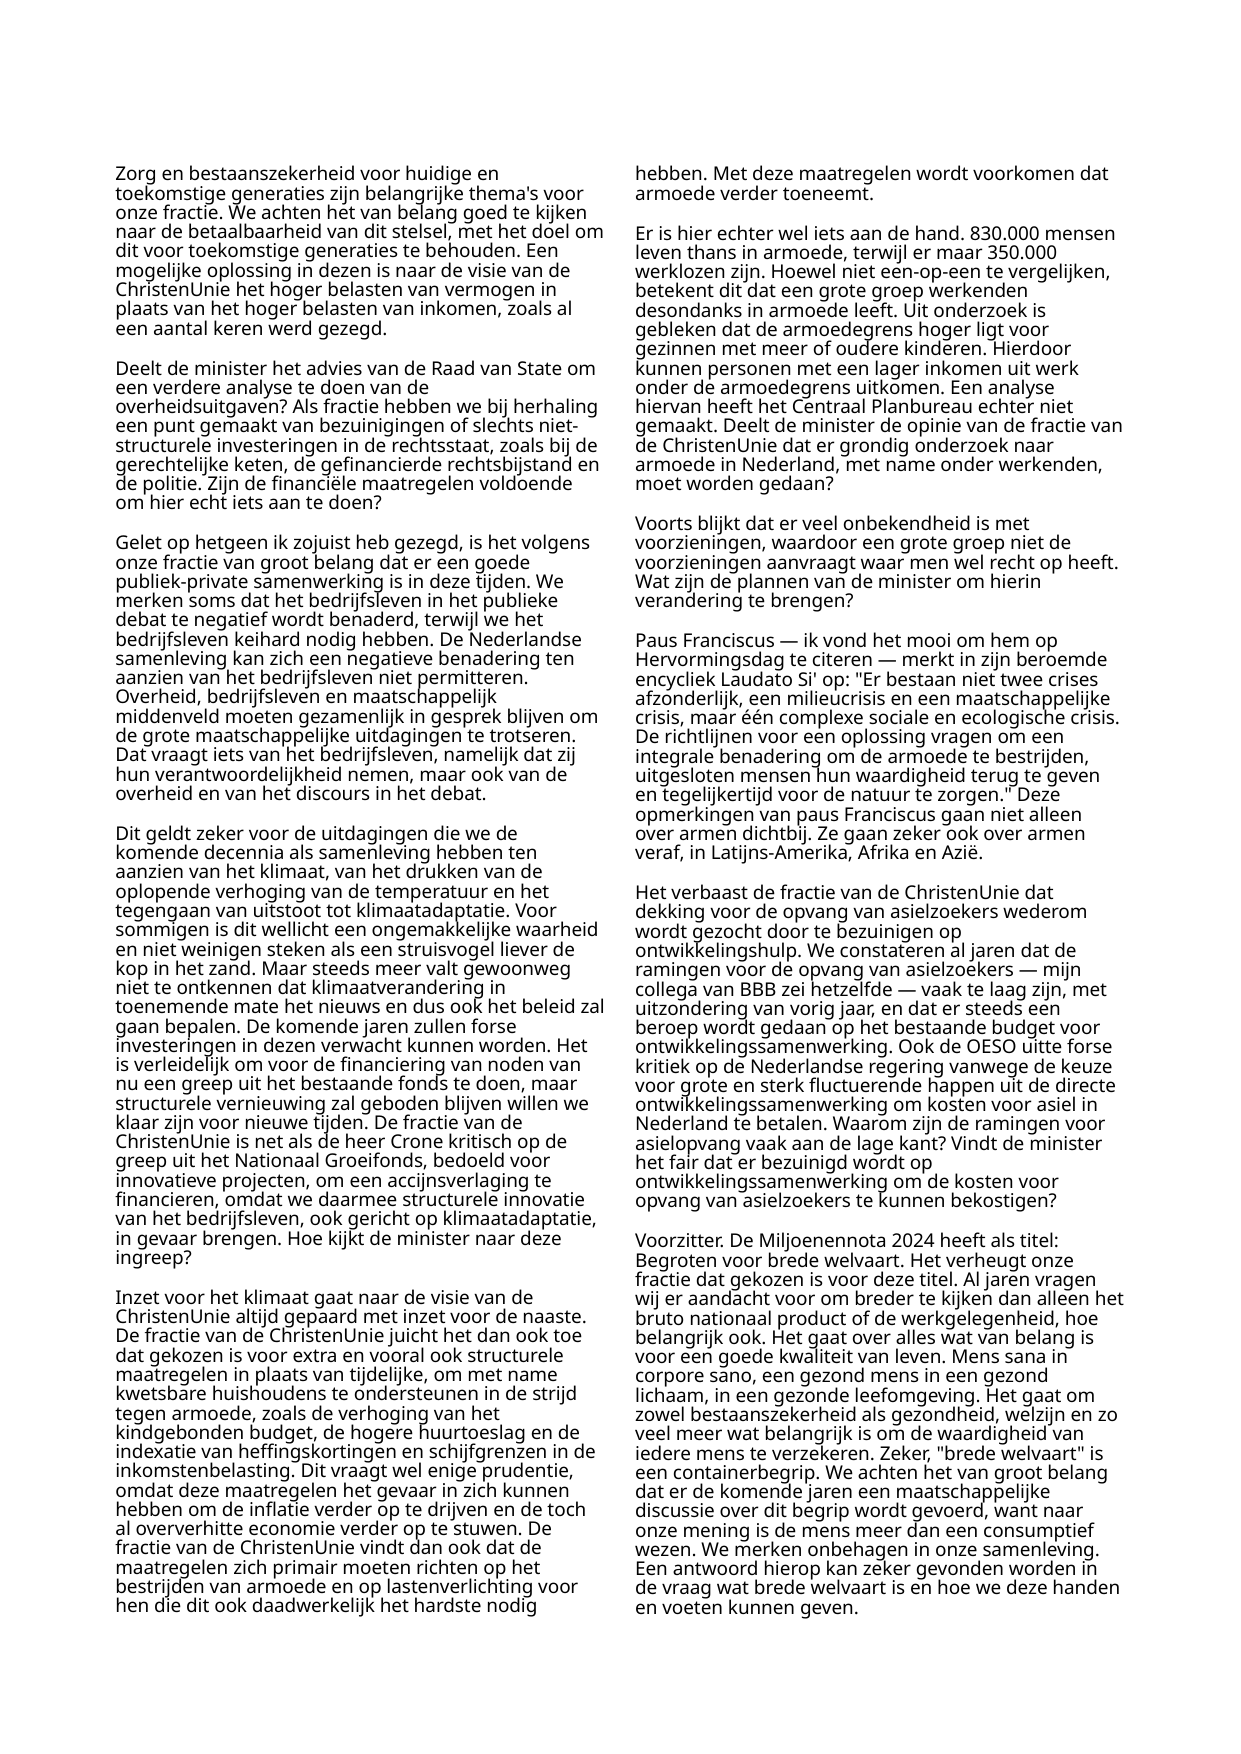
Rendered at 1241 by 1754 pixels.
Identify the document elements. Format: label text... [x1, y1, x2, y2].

text hebben. Met deze maatregelen wordt voorkomen dat armoede verder toeneemt. [635, 165, 1125, 204]
text Voorts blijkt dat er veel onbekendheid is met voorzieningen, waardoor een grote groep niet de voorzieningen aanvraagt waar men wel recht op heeft. Wat zijn de plannen van de minister om hierin verandering te brengen? [635, 515, 1125, 611]
text Inzet voor het klimaat gaat naar de visie van de ChristenUnie altijd gepaard met inzet voor de naaste. De fractie van de ChristenUnie juicht het dan ook toe dat gekozen is voor extra en vooral ook structurele maatregelen in plaats van tijdelijke, om met name kwetsbare huishoudens te ondersteunen in de strijd tegen armoede, zoals de verhoging van het kindgebonden budget, de hogere huurtoeslag en de indexatie van heffingskortingen en schijfgrenzen in de inkomstenbelasting. Dit vraagt wel enige prudentie, omdat deze maatregelen het gevaar in zich kunnen hebben om de inflatie verder op te drijven en de toch al oververhitte economie verder op te stuwen. De fractie van de ChristenUnie vindt dan ook dat de maatregelen zich primair moeten richten op het bestrijden van armoede en op lastenverlichting voor hen die dit ook daadwerkelijk het hardste nodig [115, 1289, 605, 1616]
text Het verbaast de fractie van de ChristenUnie dat dekking voor de opvang van asielzoekers wederom wordt gezocht door te bezuinigen op ontwikkelingshulp. We constateren al jaren dat de ramingen voor de opvang van asielzoekers — mijn collega van BBB zei hetzelfde — vaak te laag zijn, met uitzondering van vorig jaar, en dat er steeds een beroep wordt gedaan op het bestaande budget voor ontwikkelingssamenwerking. Ook de OESO uitte forse kritiek op de Nederlandse regering vanwege de keuze voor grote en sterk fluctuerende happen uit de directe ontwikkelingssamenwerking om kosten voor asiel in Nederland te betalen. Waarom zijn de ramingen voor asielopvang vaak aan de lage kant? Vindt de minister het fair dat er bezuinigd wordt op ontwikkelingssamenwerking om de kosten voor opvang van asielzoekers te kunnen bekostigen? [635, 884, 1125, 1212]
text Deelt de minister het advies van de Raad van State om een verdere analyse te doen van de overheidsuitgaven? Als fractie hebben we bij herhaling een punt gemaakt van bezuinigingen of slechts niet-structurele investeringen in de rechtsstaat, zoals bij de gerechtelijke keten, de gefinancierde rechtsbijstand en de politie. Zijn de financiële maatregelen voldoende om hier echt iets aan te doen? [115, 359, 605, 514]
text Zorg en bestaanszekerheid voor huidige en toekomstige generaties zijn belangrijke thema's voor onze fractie. We achten het van belang goed te kijken naar de betaalbaarheid van dit stelsel, met het doel om dit voor toekomstige generaties te behouden. Een mogelijke oplossing in dezen is naar de visie van de ChristenUnie het hoger belasten van vermogen in plaats van het hoger belasten van inkomen, zoals al een aantal keren werd gezegd. [115, 165, 605, 339]
text Paus Franciscus — ik vond het mooi om hem op Hervormingsdag te citeren — merkt in zijn beroemde encycliek Laudato Si' op: "Er bestaan niet twee crises afzonderlijk, een milieucrisis en een maatschappelijke crisis, maar één complexe sociale en ecologische crisis. De richtlijnen voor een oplossing vragen om een integrale benadering om de armoede te bestrijden, uitgesloten mensen hun waardigheid terug te geven en tegelijkertijd voor de natuur te zorgen." Deze opmerkingen van paus Franciscus gaan niet alleen over armen dichtbij. Ze gaan zeker ook over armen veraf, in Latijns-Amerika, Afrika en Azië. [635, 632, 1125, 863]
text Dit geldt zeker voor de uitdagingen die we de komende decennia als samenleving hebben ten aanzien van het klimaat, van het drukken van de oplopende verhoging van de temperatuur en het tegengaan van uitstoot tot klimaatadaptatie. Voor sommigen is dit wellicht een ongemakkelijke waarheid en niet weinigen steken als een struisvogel liever de kop in het zand. Maar steeds meer valt gewoonweg niet te ontkennen dat klimaatverandering in toenemende mate het nieuws en dus ook het beleid zal gaan bepalen. De komende jaren zullen forse investeringen in dezen verwacht kunnen worden. Het is verleidelijk om voor de financiering van noden van nu een greep uit het bestaande fonds te doen, maar structurele vernieuwing zal geboden blijven willen we klaar zijn voor nieuwe tijden. De fractie van de ChristenUnie is net als de heer Crone kritisch op de greep uit het Nationaal Groeifonds, bedoeld voor innovatieve projecten, om een accijnsverlaging te financieren, omdat we daarmee structurele innovatie van het bedrijfsleven, ook gericht op klimaatadaptatie, in gevaar brengen. Hoe kijkt de minister naar deze ingreep? [115, 825, 605, 1268]
text Er is hier echter wel iets aan de hand. 830.000 mensen leven thans in armoede, terwijl er maar 350.000 werklozen zijn. Hoewel niet een-op-een te vergelijken, betekent dit dat een grote groep werkenden desondanks in armoede leeft. Uit onderzoek is gebleken dat de armoedegrens hoger ligt voor gezinnen met meer of oudere kinderen. Hierdoor kunnen personen met een lager inkomen uit werk onder de armoedegrens uitkomen. Een analyse hiervan heeft het Centraal Planbureau echter niet gemaakt. Deelt de minister de opinie van de fractie van de ChristenUnie dat er grondig onderzoek naar armoede in Nederland, met name onder werkenden, moet worden gedaan? [635, 224, 1125, 494]
text Gelet op hetgeen ik zojuist heb gezegd, is het volgens onze fractie van groot belang dat er een goede publiek-private samenwerking is in deze tijden. We merken soms dat het bedrijfsleven in het publieke debat te negatief wordt benaderd, terwijl we het bedrijfsleven keihard nodig hebben. De Nederlandse samenleving kan zich een negatieve benadering ten aanzien van het bedrijfsleven niet permitteren. Overheid, bedrijfsleven en maatschappelijk middenveld moeten gezamenlijk in gesprek blijven om de grote maatschappelijke uitdagingen te trotseren. Dat vraagt iets van het bedrijfsleven, namelijk dat zij hun verantwoordelijkheid nemen, maar ook van de overheid en van het discours in het debat. [115, 534, 605, 804]
text Voorzitter. De Miljoenennota 2024 heeft als titel: Begroten voor brede welvaart. Het verheugt onze fractie dat gekozen is voor deze titel. Al jaren vragen wij er aandacht voor om breder te kijken dan alleen het bruto nationaal product of de werkgelegenheid, hoe belangrijk ook. Het gaat over alles wat van belang is voor een goede kwaliteit van leven. Mens sana in corpore sano, een gezond mens in een gezond lichaam, in een gezonde leefomgeving. Het gaat om zowel bestaanszekerheid als gezondheid, welzijn en zo veel meer wat belangrijk is om de waardigheid van iedere mens te verzekeren. Zeker, "brede welvaart" is een containerbegrip. We achten het van groot belang dat er de komende jaren een maatschappelijke discussie over dit begrip wordt gevoerd, want naar onze mening is de mens meer dan een consumptief wezen. We merken onbehagen in onze samenleving. Een antwoord hierop kan zeker gevonden worden in de vraag wat brede welvaart is en hoe we deze handen en voeten kunnen geven. [635, 1232, 1125, 1618]
